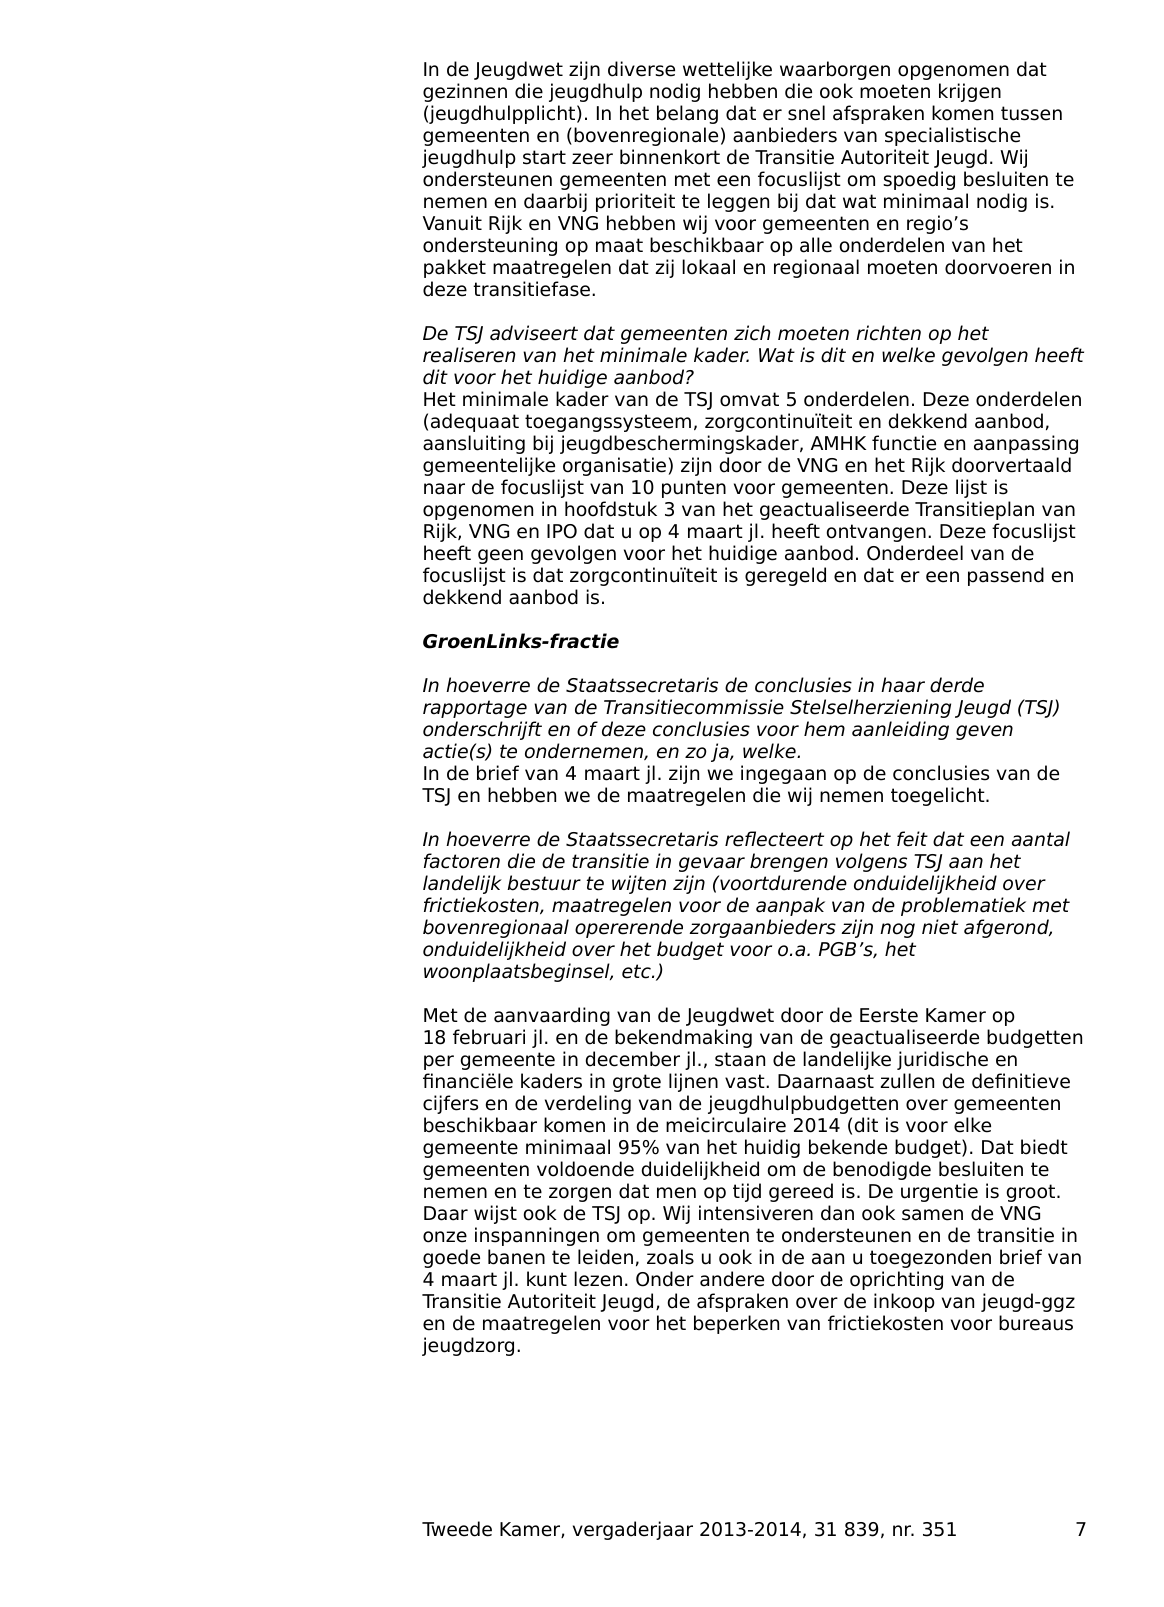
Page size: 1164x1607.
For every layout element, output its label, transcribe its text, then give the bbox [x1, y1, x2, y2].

text In de Jeugdwet zijn diverse wettelijke waarborgen opgenomen dat gezinnen die jeugdhulp nodig hebben die ook moeten krijgen (jeugdhulpplicht). In het belang dat er snel afspraken komen tussen gemeenten en (bovenregionale) aanbieders van specialistische jeugdhulp start zeer binnenkort de Transitie Autoriteit Jeugd. Wij ondersteunen gemeenten met een focuslijst om spoedig besluiten te nemen en daarbij prioriteit te leggen bij dat wat minimaal nodig is. Vanuit Rijk en VNG hebben wij voor gemeenten en regio’s ondersteuning op maat beschikbaar op alle onderdelen van het pakket maatregelen dat zij lokaal en regionaal moeten doorvoeren in deze transitiefase. [422, 59, 1087, 301]
subtitle GroenLinks-fractie [422, 631, 1087, 653]
text In hoeverre de Staatssecretaris reflecteert op het feit dat een aantal factoren die de transitie in gevaar brengen volgens TSJ aan het landelijk bestuur te wijten zijn (voortdurende onduidelijkheid over frictiekosten, maatregelen voor de aanpak van de problematiek met bovenregionaal opererende zorgaanbieders zijn nog niet afgerond, onduidelijkheid over het budget voor o.a. PGB’s, het woonplaatsbeginsel, etc.) [422, 829, 1087, 983]
text De TSJ adviseert dat gemeenten zich moeten richten op het realiseren van het minimale kader. Wat is dit en welke gevolgen heeft dit voor het huidige aanbod? [422, 323, 1087, 389]
text Het minimale kader van de TSJ omvat 5 onderdelen. Deze onderdelen (adequaat toegangssysteem, zorgcontinuïteit en dekkend aanbod, aansluiting bij jeugdbeschermingskader, AMHK functie en aanpassing gemeentelijke organisatie) zijn door de VNG en het Rijk doorvertaald naar de focuslijst van 10 punten voor gemeenten. Deze lijst is opgenomen in hoofdstuk 3 van het geactualiseerde Transitieplan van Rijk, VNG en IPO dat u op 4 maart jl. heeft ontvangen. Deze focuslijst heeft geen gevolgen voor het huidige aanbod. Onderdeel van de focuslijst is dat zorgcontinuïteit is geregeld en dat er een passend en dekkend aanbod is. [422, 389, 1087, 609]
text Met de aanvaarding van de Jeugdwet door de Eerste Kamer op 18 februari jl. en de bekendmaking van de geactualiseerde budgetten per gemeente in december jl., staan de landelijke juridische en financiële kaders in grote lijnen vast. Daarnaast zullen de definitieve cijfers en de verdeling van de jeugdhulpbudgetten over gemeenten beschikbaar komen in de meicirculaire 2014 (dit is voor elke gemeente minimaal 95% van het huidig bekende budget). Dat biedt gemeenten voldoende duidelijkheid om de benodigde besluiten te nemen en te zorgen dat men op tijd gereed is. De urgentie is groot. Daar wijst ook de TSJ op. Wij intensiveren dan ook samen de VNG onze inspanningen om gemeenten te ondersteunen en de transitie in goede banen te leiden, zoals u ook in de aan u toegezonden brief van 4 maart jl. kunt lezen. Onder andere door de oprichting van de Transitie Autoriteit Jeugd, de afspraken over de inkoop van jeugd-ggz en de maatregelen voor het beperken van frictiekosten voor bureaus jeugdzorg. [422, 1005, 1087, 1357]
text In hoeverre de Staatssecretaris de conclusies in haar derde rapportage van de Transitiecommissie Stelselherziening Jeugd (TSJ) onderschrijft en of deze conclusies voor hem aanleiding geven actie(s) te ondernemen, en zo ja, welke. [422, 675, 1087, 763]
text In de brief van 4 maart jl. zijn we ingegaan op de conclusies van de TSJ en hebben we de maatregelen die wij nemen toegelicht. [422, 763, 1087, 807]
